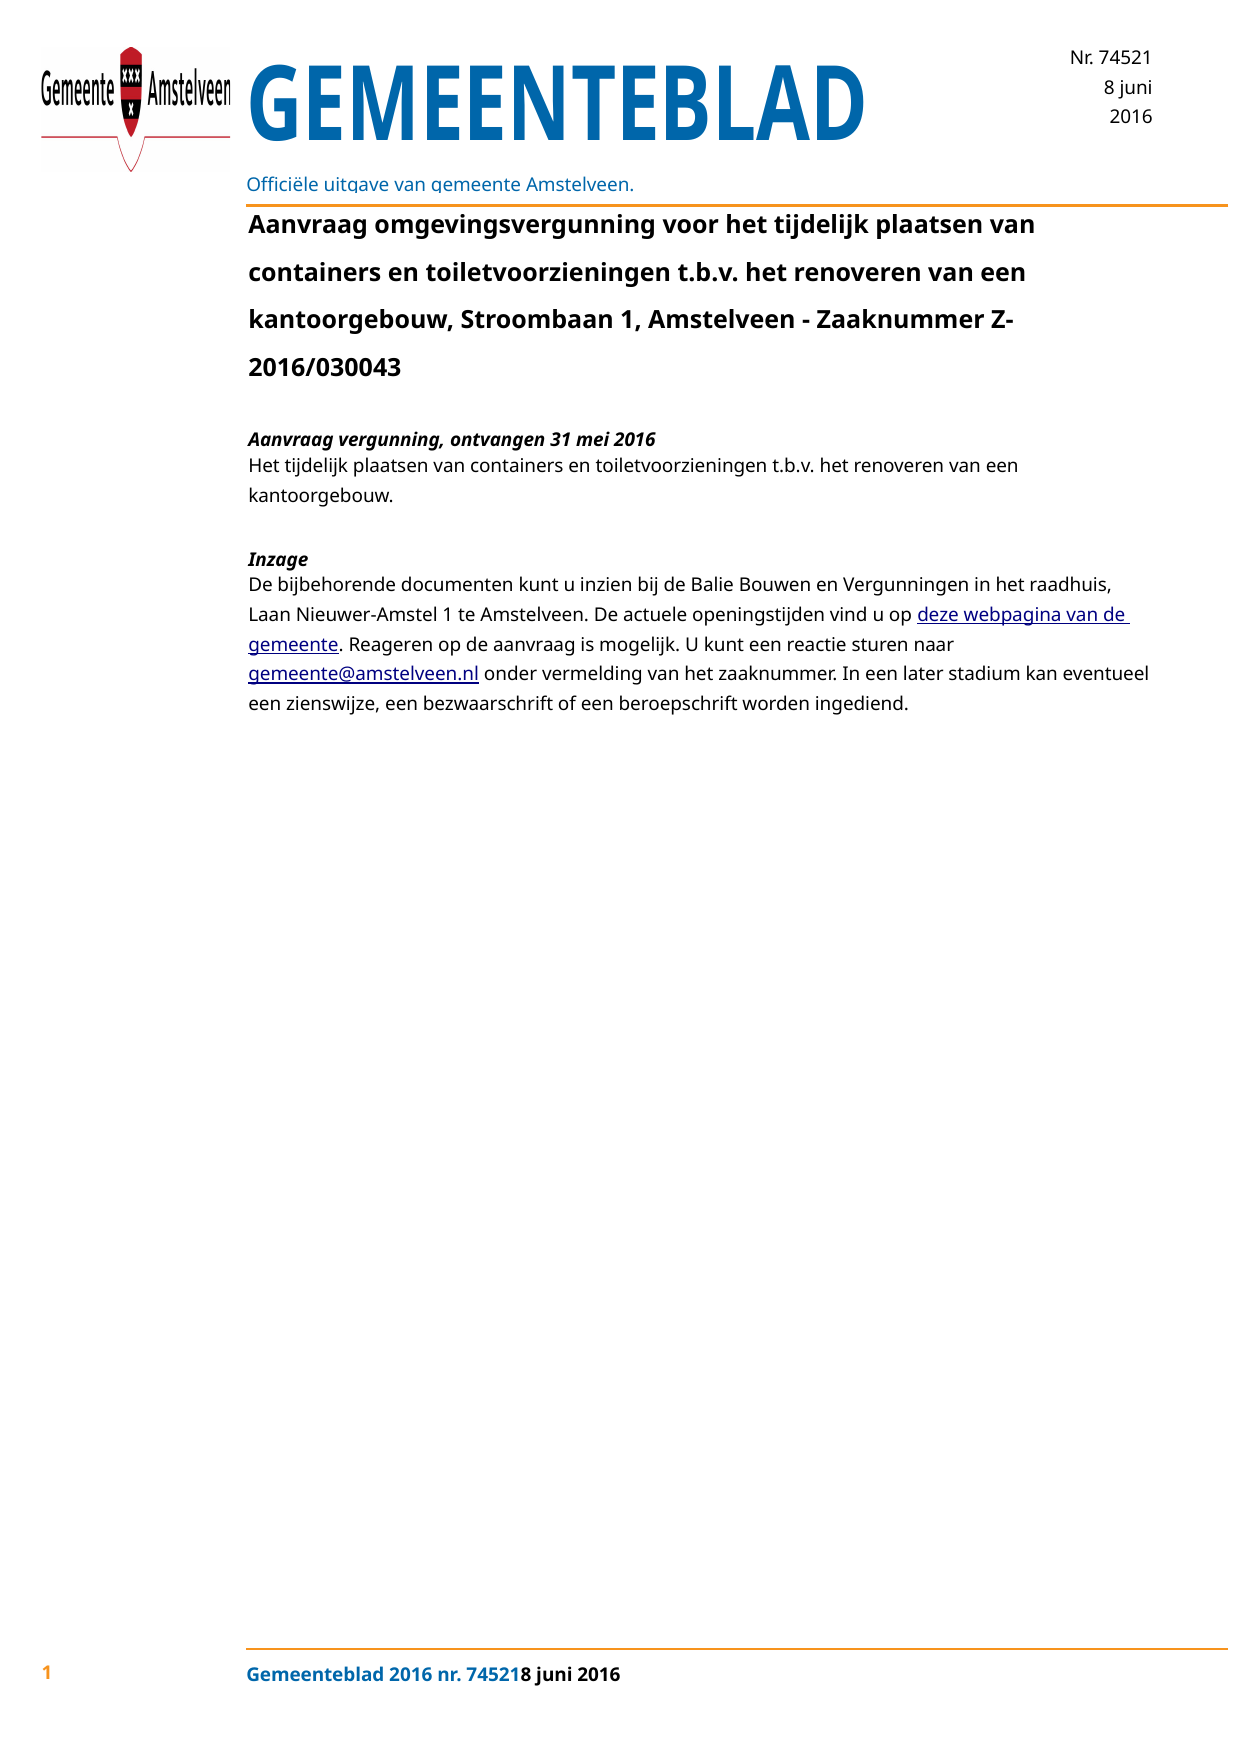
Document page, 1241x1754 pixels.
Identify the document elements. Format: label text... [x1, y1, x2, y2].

text Aanvraag omgevingsvergunning voor het tijdelijk plaatsen van containers en toiletvoorzieningen t.b.v. het renoveren van een kantoorgebouw, Stroombaan 1, Amstelveen - Zaaknummer Z-2016/030043 [248, 207, 1152, 384]
text Aanvraag vergunning, ontvangen 31 mei 2016 [248, 427, 1152, 452]
text De bijbehorende documenten kunt u inzien bij de Balie Bouwen en Vergunningen in het raadhuis, Laan Nieuwer-Amstel 1 te Amstelveen. De actuele openingstijden vind u op deze webpagina van de gemeente. Reageren op de aanvraag is mogelijk. U kunt een reactie sturen naar gemeente@amstelveen.nl onder vermelding van het zaaknummer. In een later stadium kan eventueel een zienswijze, een bezwaarschrift of een beroepschrift worden ingediend. [248, 572, 1152, 716]
picture [41, 47, 231, 172]
text Het tijdelijk plaatsen van containers en toiletvoorzieningen t.b.v. het renoveren van een kantoorgebouw. [248, 452, 1152, 508]
text Inzage [248, 546, 1152, 572]
